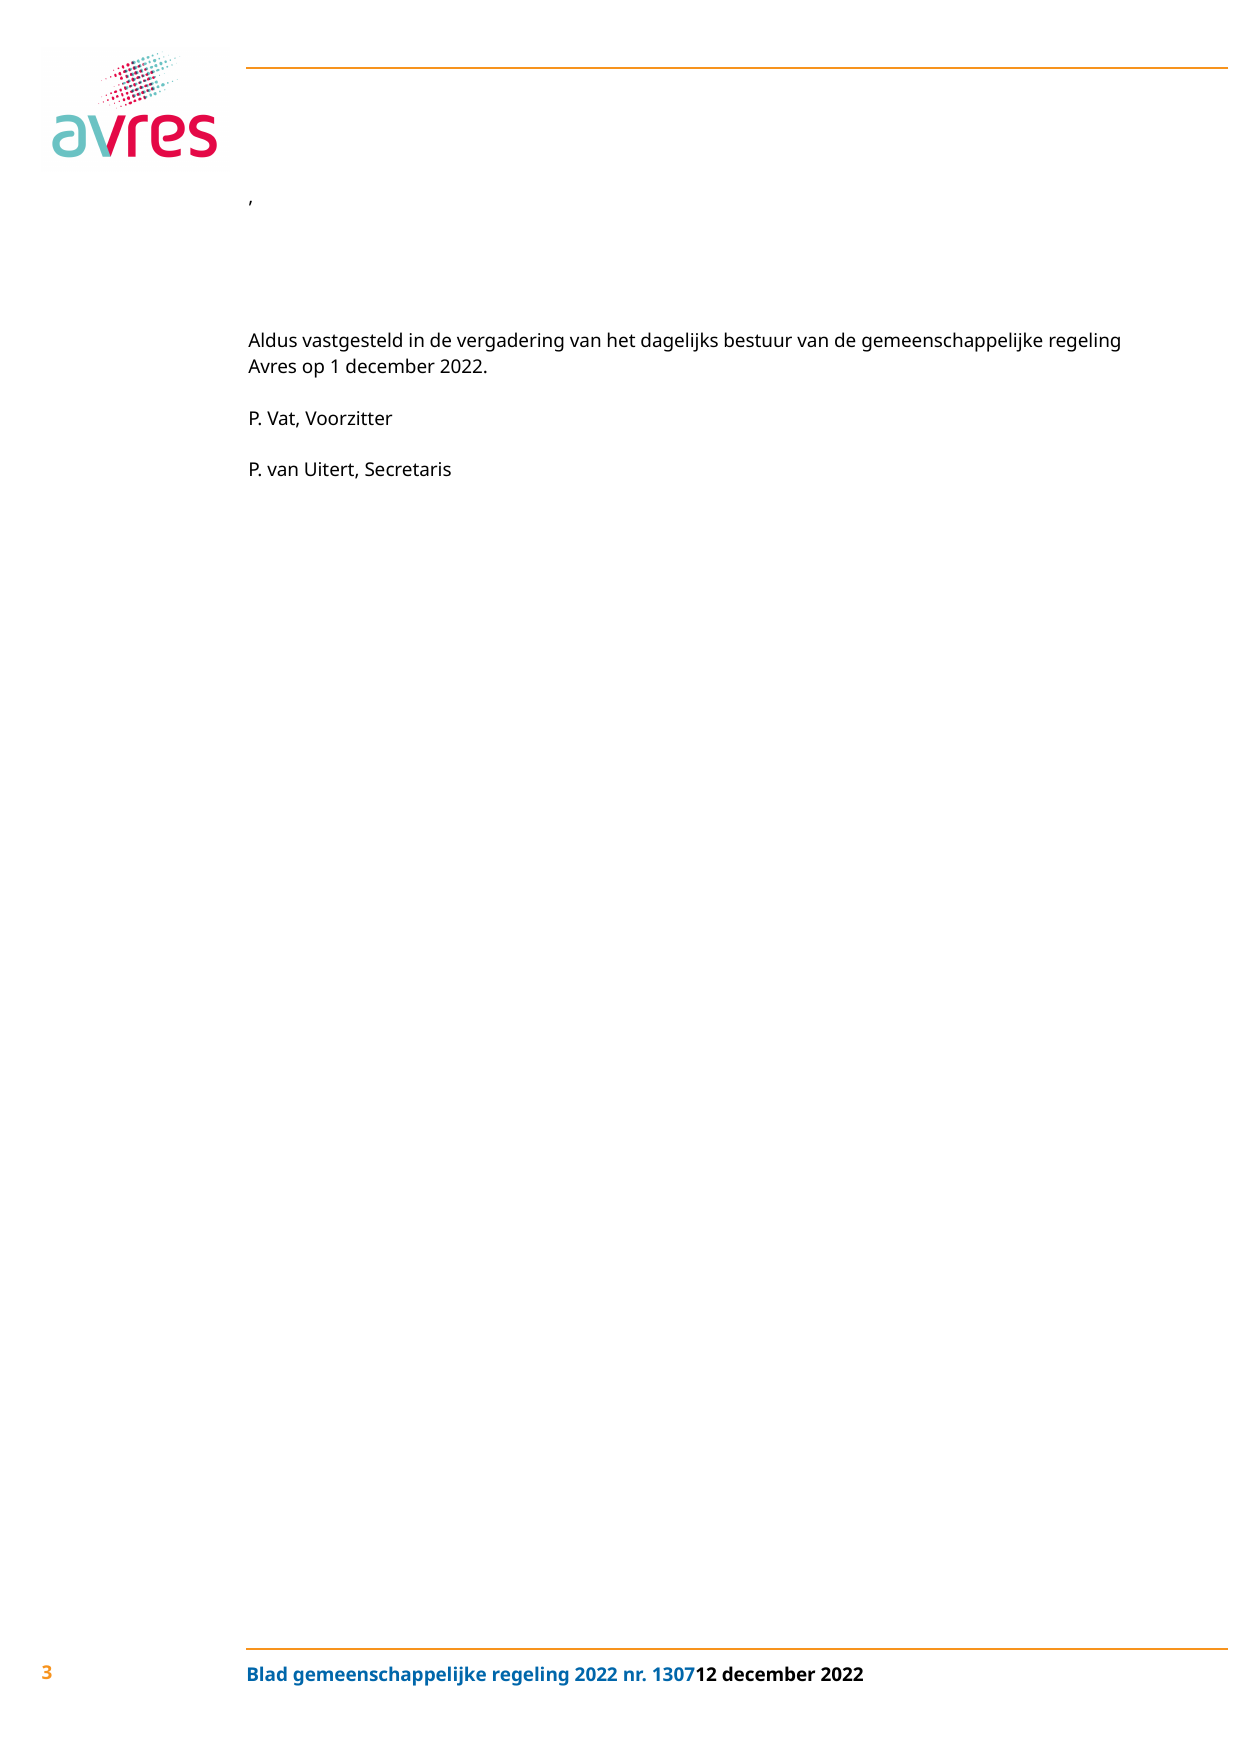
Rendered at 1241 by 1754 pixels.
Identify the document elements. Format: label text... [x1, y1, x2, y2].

text Aldus vastgesteld in de vergadering van het dagelijks bestuur van de gemeenschappelijke regeling Avres op 1 december 2022. [248, 328, 1152, 379]
text P. Vat, Voorzitter [248, 405, 1152, 431]
text , [248, 183, 1152, 209]
text P. van Uitert, Secretaris [248, 456, 1152, 482]
picture [41, 47, 231, 172]
